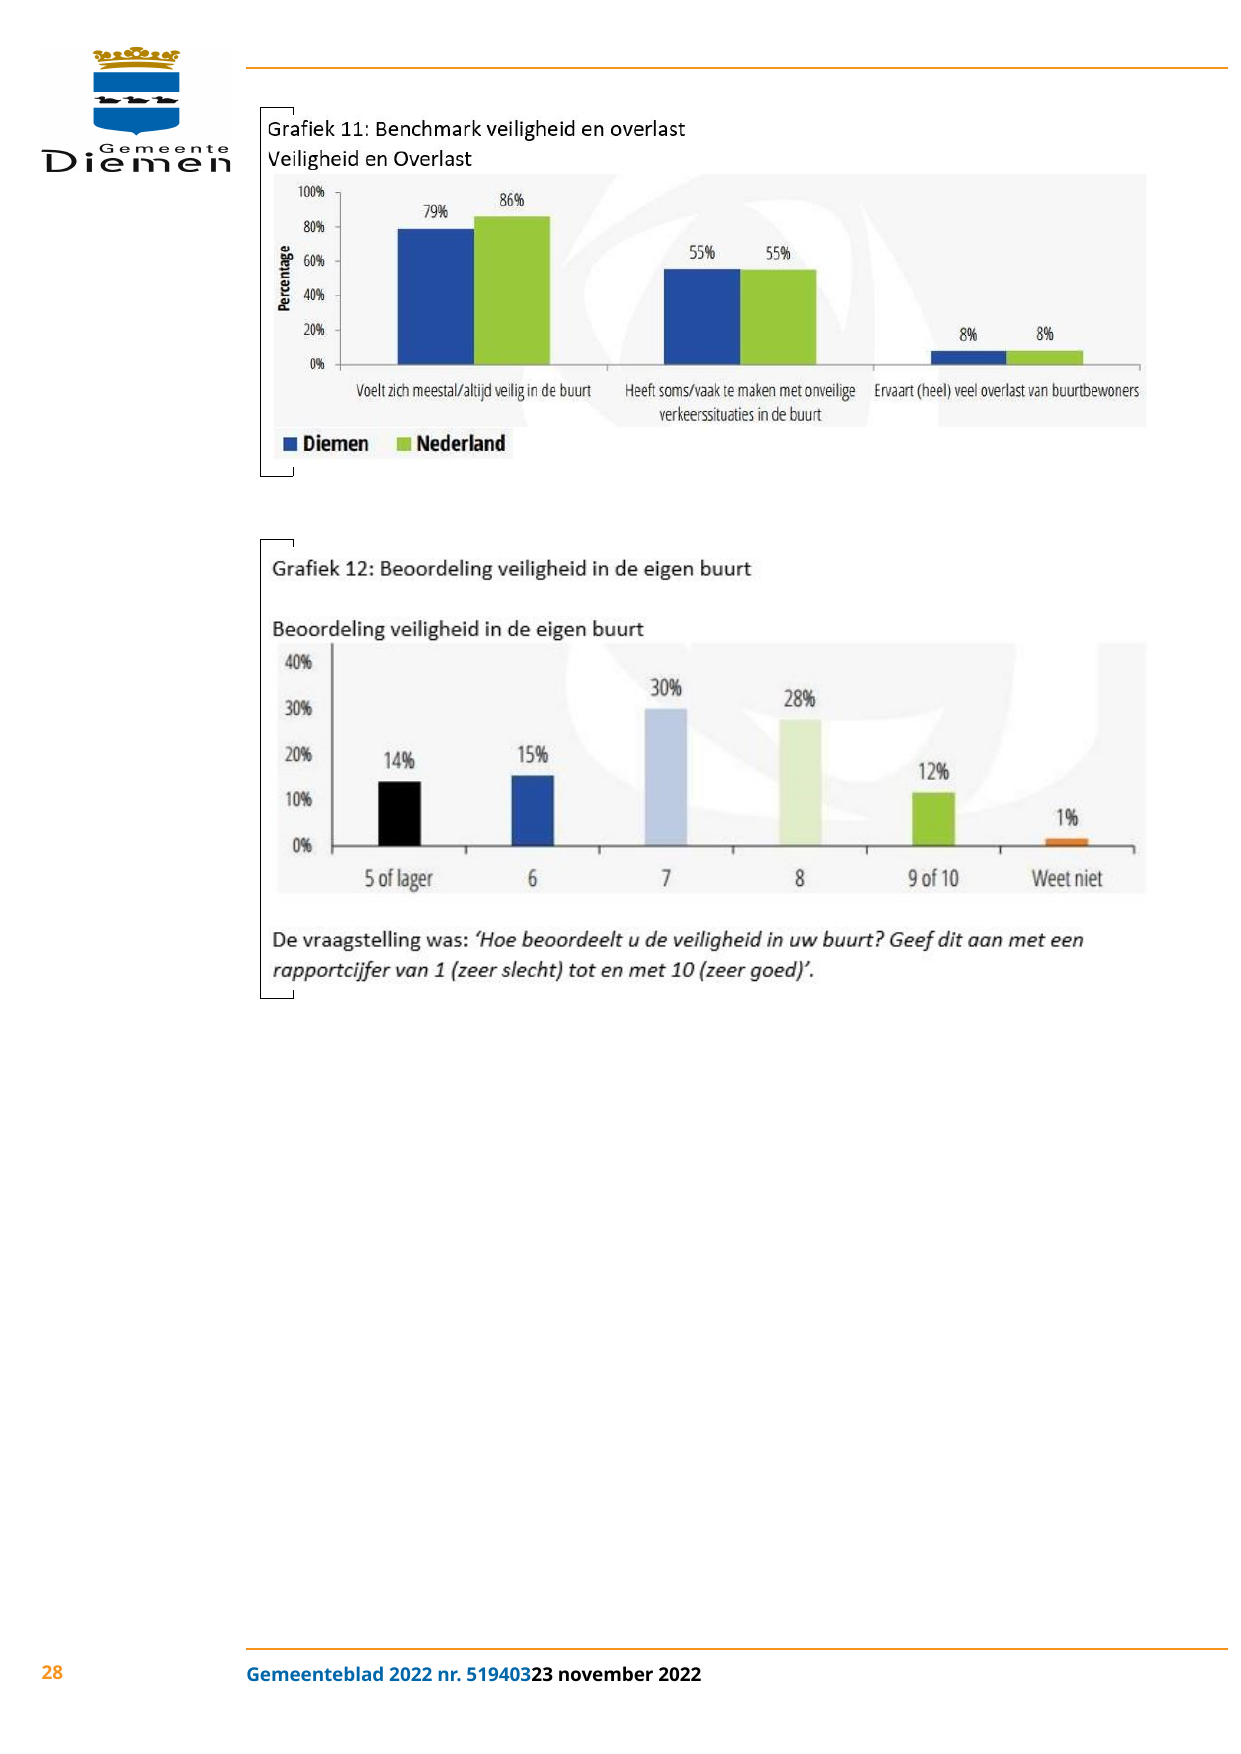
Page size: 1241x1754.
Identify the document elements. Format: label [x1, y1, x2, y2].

picture [268, 115, 1155, 467]
picture [41, 47, 231, 172]
picture [268, 547, 1155, 990]
